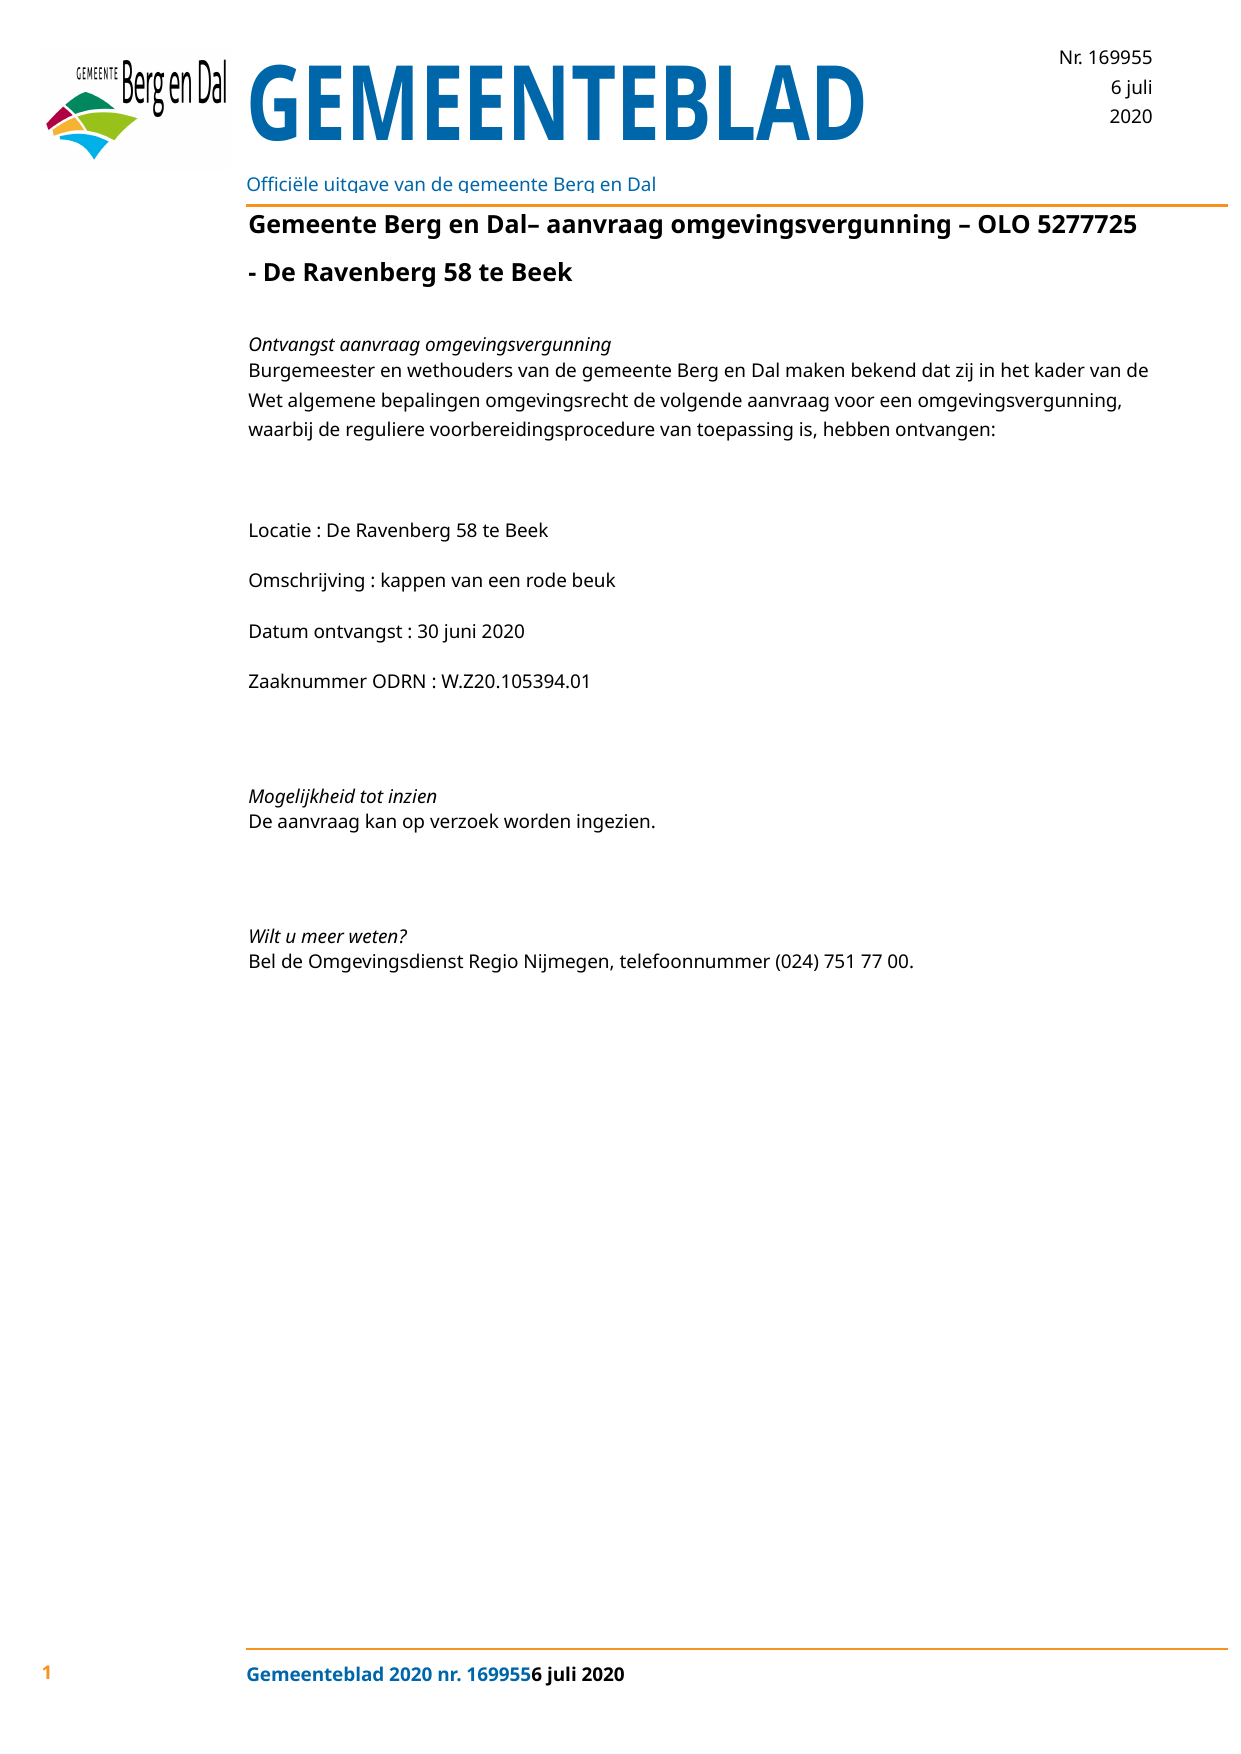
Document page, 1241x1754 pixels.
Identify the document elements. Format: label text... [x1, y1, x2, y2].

text Burgemeester en wethouders van de gemeente Berg en Dal maken bekend dat zij in het kader van de Wet algemene bepalingen omgevingsrecht de volgende aanvraag voor een omgevingsvergunning, waarbij de reguliere voorbereidingsprocedure van toepassing is, hebben ontvangen: [248, 357, 1152, 442]
text Mogelijkheid tot inzien [248, 783, 1152, 808]
text De aanvraag kan op verzoek worden ingezien. [248, 808, 1152, 834]
text Bel de Omgevingsdienst Regio Nijmegen, telefoonnummer (024) 751 77 00. [248, 949, 1152, 974]
text Zaaknummer ODRN : W.Z20.105394.01 [248, 668, 1152, 694]
text Ontvangst aanvraag omgevingsvergunning [248, 331, 1152, 357]
text Omschrijving : kappen van een rode beuk [248, 568, 1152, 593]
text Wilt u meer weten? [248, 923, 1152, 949]
text Locatie : De Ravenberg 58 te Beek [248, 517, 1152, 543]
picture [41, 47, 231, 172]
text Datum ontvangst : 30 juni 2020 [248, 618, 1152, 644]
text Gemeente Berg en Dal– aanvraag omgevingsvergunning – OLO 5277725 - De Ravenberg 58 te Beek [248, 207, 1152, 288]
